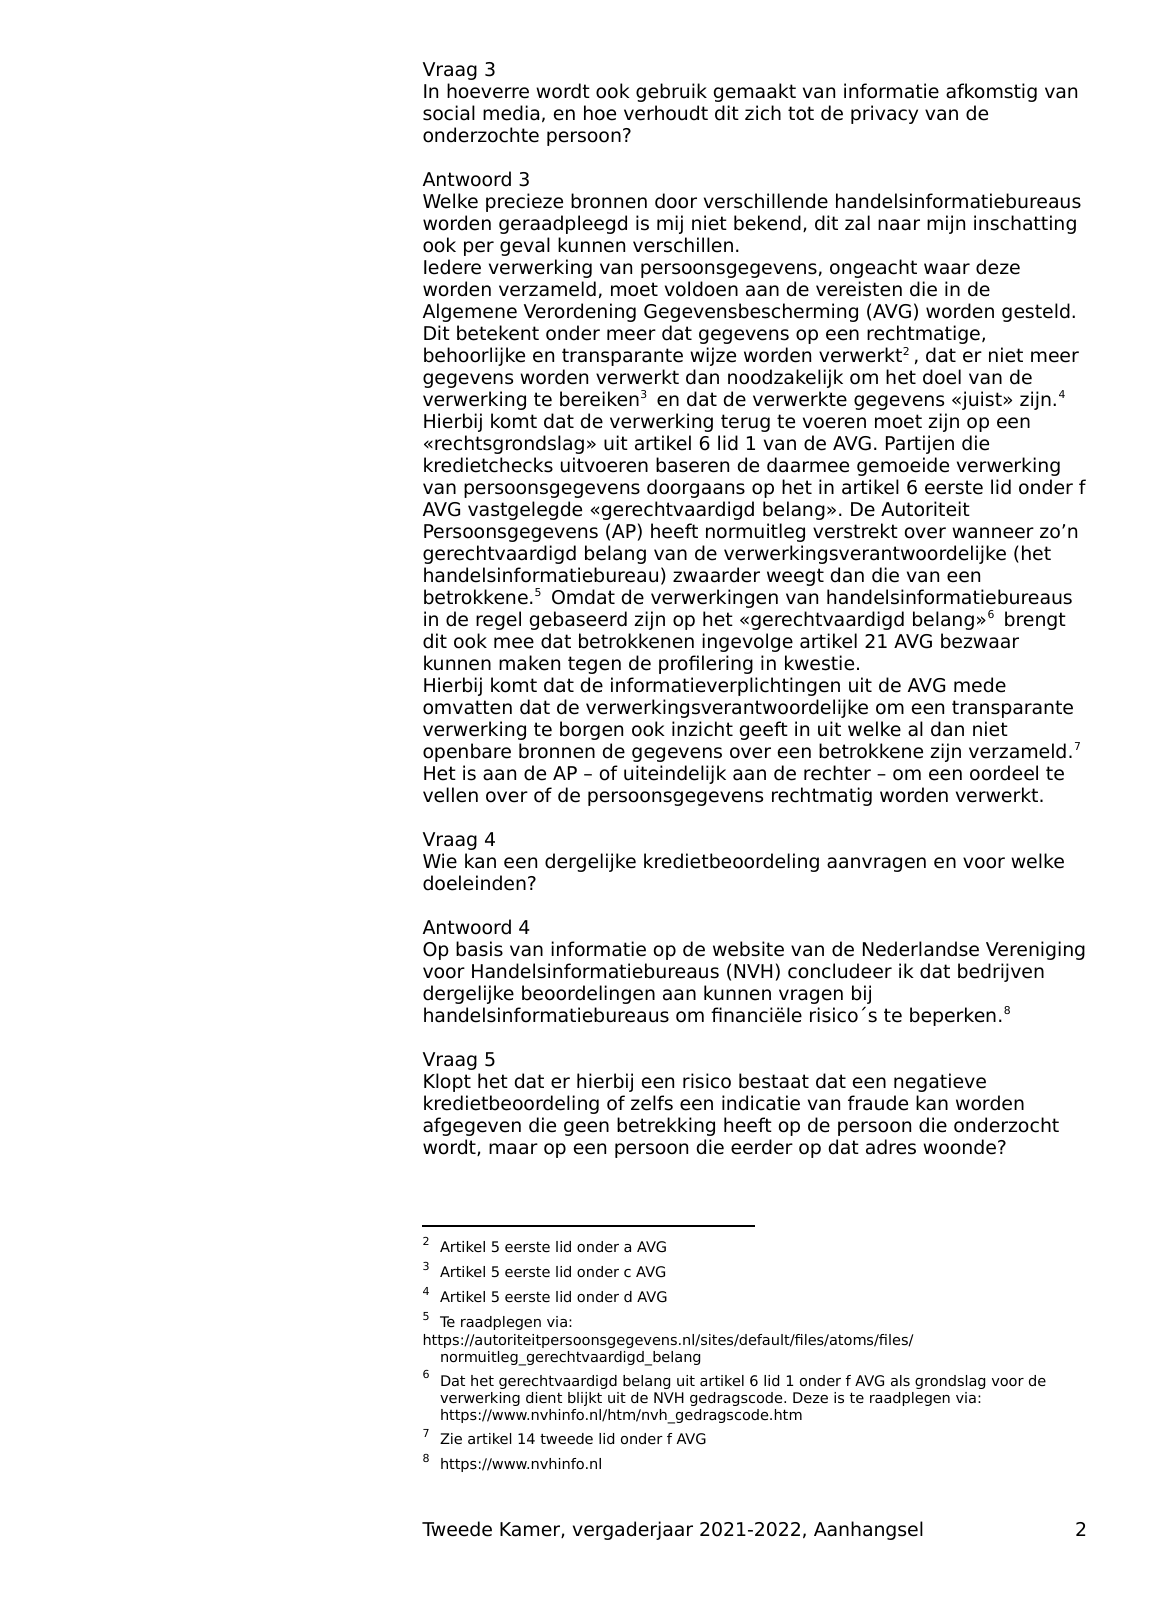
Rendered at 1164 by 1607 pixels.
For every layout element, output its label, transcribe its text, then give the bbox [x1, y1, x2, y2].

text Artikel 5 eerste lid onder d AVG [422, 1285, 1087, 1307]
text Wie kan een dergelijke kredietbeoordeling aanvragen en voor welke doeleinden? [422, 851, 1087, 895]
text Dat het gerechtvaardigd belang uit artikel 6 lid 1 onder f AVG als grondslag voor de verwerking dient blijkt uit de NVH gedragscode. Deze is te raadplegen via: https://www.nvhinfo.nl/htm/nvh_gedragscode.htm [422, 1368, 1087, 1424]
text Te raadplegen via: [422, 1310, 1087, 1332]
text Artikel 5 eerste lid onder c AVG [422, 1260, 1087, 1282]
text https://www.nvhinfo.nl [422, 1452, 1087, 1474]
text Klopt het dat er hierbij een risico bestaat dat een negatieve kredietbeoordeling of zelfs een indicatie van fraude kan worden afgegeven die geen betrekking heeft op de persoon die onderzocht wordt, maar op een persoon die eerder op dat adres woonde? [422, 1071, 1087, 1159]
text Artikel 5 eerste lid onder a AVG [422, 1235, 1087, 1257]
text https://autoriteitpersoonsgegevens.nl/sites/default/files/atoms/files/normuitleg_gerechtvaardigd_belang [422, 1332, 1087, 1366]
text Het is aan de AP – of uiteindelijk aan de rechter – om een oordeel te vellen over of de persoonsgegevens rechtmatig worden verwerkt. [422, 763, 1087, 807]
text Hierbij komt dat de informatieverplichtingen uit de AVG mede omvatten dat de verwerkingsverantwoordelijke om een transparante verwerking te borgen ook inzicht geeft in uit welke al dan niet openbare bronnen de gegevens over een betrokkene zijn verzameld. [422, 675, 1087, 763]
text Welke precieze bronnen door verschillende handelsinformatiebureaus worden geraadpleegd is mij niet bekend, dit zal naar mijn inschatting ook per geval kunnen verschillen. [422, 191, 1087, 257]
text Antwoord 4 [422, 917, 1087, 939]
text Vraag 5 [422, 1049, 1087, 1071]
text Vraag 3 [422, 59, 1087, 81]
text Antwoord 3 [422, 169, 1087, 191]
text Iedere verwerking van persoonsgegevens, ongeacht waar deze worden verzameld, moet voldoen aan de vereisten die in de Algemene Verordening Gegevensbescherming (AVG) worden gesteld. Dit betekent onder meer dat gegevens op een rechtmatige, behoorlijke en transparante wijze worden verwerkt, dat er niet meer gegevens worden verwerkt dan noodzakelijk om het doel van de verwerking te bereiken en dat de verwerkte gegevens «juist» zijn. Hierbij komt dat de verwerking terug te voeren moet zijn op een «rechtsgrondslag» uit artikel 6 lid 1 van de AVG. Partijen die kredietchecks uitvoeren baseren de daarmee gemoeide verwerking van persoonsgegevens doorgaans op het in artikel 6 eerste lid onder f AVG vastgelegde «gerechtvaardigd belang». De Autoriteit Persoonsgegevens (AP) heeft normuitleg verstrekt over wanneer zo’n gerechtvaardigd belang van de verwerkingsverantwoordelijke (het handelsinformatiebureau) zwaarder weegt dan die van een betrokkene. Omdat de verwerkingen van handelsinformatiebureaus in de regel gebaseerd zijn op het «gerechtvaardigd belang» brengt dit ook mee dat betrokkenen ingevolge artikel 21 AVG bezwaar kunnen maken tegen de profilering in kwestie. [422, 257, 1087, 675]
text Vraag 4 [422, 829, 1087, 851]
text Zie artikel 14 tweede lid onder f AVG [422, 1427, 1087, 1449]
text In hoeverre wordt ook gebruik gemaakt van informatie afkomstig van social media, en hoe verhoudt dit zich tot de privacy van de onderzochte persoon? [422, 81, 1087, 147]
text Op basis van informatie op de website van de Nederlandse Vereniging voor Handelsinformatiebureaus (NVH) concludeer ik dat bedrijven dergelijke beoordelingen aan kunnen vragen bij handelsinformatiebureaus om financiële risico´s te beperken. [422, 939, 1087, 1027]
